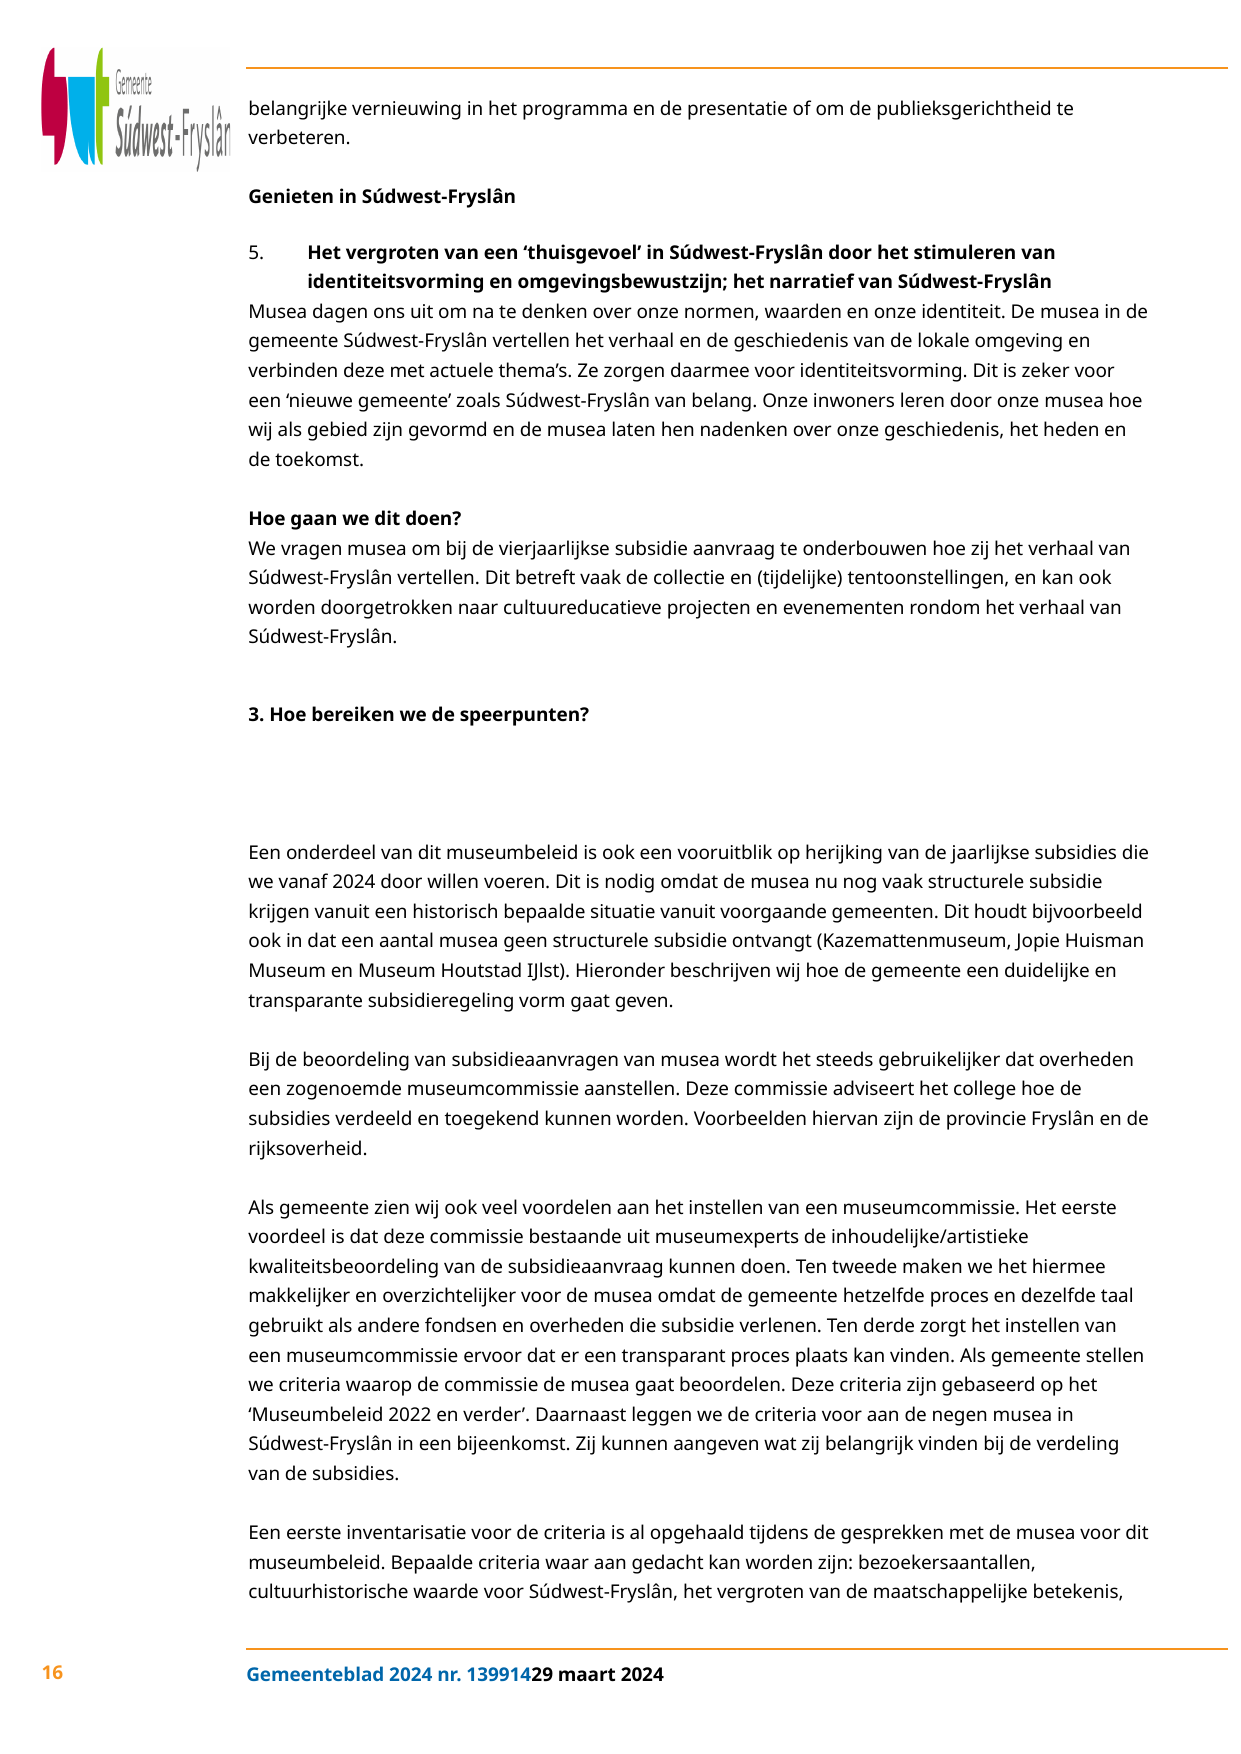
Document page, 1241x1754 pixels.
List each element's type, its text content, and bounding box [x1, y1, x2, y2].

text belangrijke vernieuwing in het programma en de presentatie of om de publieksgerichtheid te verbeteren. [248, 95, 1152, 150]
text Musea dagen ons uit om na te denken over onze normen, waarden en onze identiteit. De musea in de gemeente Súdwest-Fryslân vertellen het verhaal en de geschiedenis van de lokale omgeving en verbinden deze met actuele thema’s. Ze zorgen daarmee voor identiteitsvorming. Dit is zeker voor een ‘nieuwe gemeente’ zoals Súdwest-Fryslân van belang. Onze inwoners leren door onze musea hoe wij als gebied zijn gevormd en de musea laten hen nadenken over onze geschiedenis, het heden en de toekomst. [248, 298, 1152, 472]
text Als gemeente zien wij ook veel voordelen aan het instellen van een museumcommissie. Het eerste voordeel is dat deze commissie bestaande uit museumexperts de inhoudelijke/artistieke kwaliteitsbeoordeling van de subsidieaanvraag kunnen doen. Ten tweede maken we het hiermee makkelijker en overzichtelijker voor de musea omdat de gemeente hetzelfde proces en dezelfde taal gebruikt als andere fondsen en overheden die subsidie verlenen. Ten derde zorgt het instellen van een museumcommissie ervoor dat er een transparant proces plaats kan vinden. Als gemeente stellen we criteria waarop de commissie de musea gaat beoordelen. Deze criteria zijn gebaseerd op het ‘Museumbeleid 2022 en verder’. Daarnaast leggen we de criteria voor aan de negen musea in Súdwest-Fryslân in een bijeenkomst. Zij kunnen aangeven wat zij belangrijk vinden bij de verdeling van de subsidies. [248, 1194, 1152, 1486]
text Een onderdeel van dit museumbeleid is ook een vooruitblik op herijking van de jaarlijkse subsidies die we vanaf 2024 door willen voeren. Dit is nodig omdat de musea nu nog vaak structurele subsidie krijgen vanuit een historisch bepaalde situatie vanuit voorgaande gemeenten. Dit houdt bijvoorbeeld ook in dat een aantal musea geen structurele subsidie ontvangt (Kazemattenmuseum, Jopie Huisman Museum en Museum Houtstad IJlst). Hieronder beschrijven wij hoe de gemeente een duidelijke en transparante subsidieregeling vorm gaat geven. [248, 839, 1152, 1013]
text Bij de beoordeling van subsidieaanvragen van musea wordt het steeds gebruikelijker dat overheden een zogenoemde museumcommissie aanstellen. Deze commissie adviseert het college hoe de subsidies verdeeld en toegekend kunnen worden. Voorbeelden hiervan zijn de provincie Fryslân en de rijksoverheid. [248, 1046, 1152, 1161]
text Een eerste inventarisatie voor de criteria is al opgehaald tijdens de gesprekken met de musea voor dit museumbeleid. Bepaalde criteria waar aan gedacht kan worden zijn: bezoekersaantallen, cultuurhistorische waarde voor Súdwest-Fryslân, het vergroten van de maatschappelijke betekenis, [248, 1519, 1152, 1604]
list Het vergroten van een ‘thuisgevoel’ in Súdwest-Fryslân door het stimuleren van identiteitsvorming en omgevingsbewustzijn; het narratief van Súdwest-Fryslân [248, 239, 1152, 294]
picture [41, 47, 231, 172]
text We vragen musea om bij de vierjaarlijkse subsidie aanvraag te onderbouwen hoe zij het verhaal van Súdwest-Fryslân vertellen. Dit betreft vaak de collectie en (tijdelijke) tentoonstellingen, en kan ook worden doorgetrokken naar cultuureducatieve projecten en evenementen rondom het verhaal van Súdwest-Fryslân. [248, 535, 1152, 649]
text Genieten in Súdwest-Fryslân [248, 183, 1152, 209]
text 3. Hoe bereiken we de speerpunten? [248, 699, 1152, 727]
text Hoe gaan we dit doen? [248, 505, 1152, 531]
